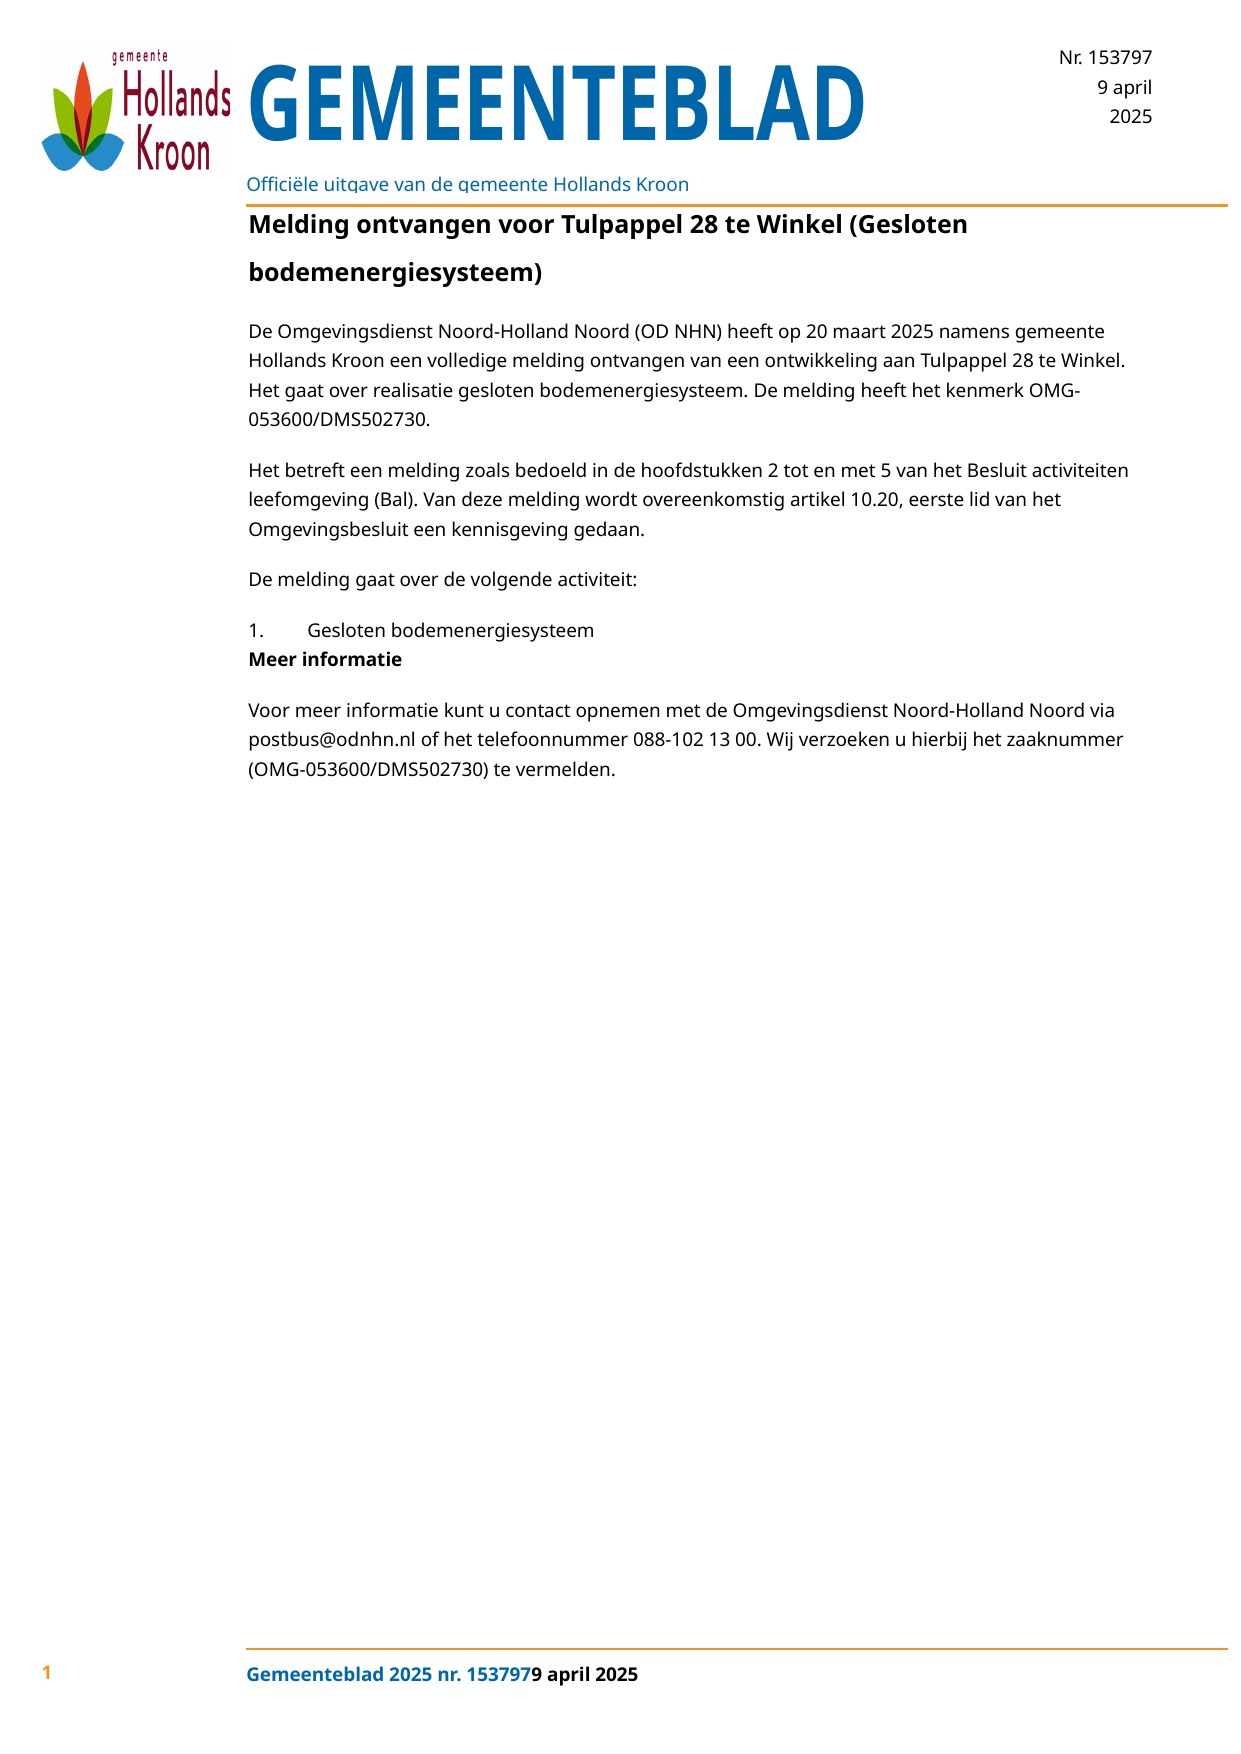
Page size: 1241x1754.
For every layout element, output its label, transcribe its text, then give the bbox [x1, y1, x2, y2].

text Voor meer informatie kunt u contact opnemen met de Omgevingsdienst Noord-Holland Noord via postbus@odnhn.nl of het telefoonnummer 088-102 13 00. Wij verzoeken u hierbij het zaaknummer (OMG-053600/DMS502730) te vermelden. [248, 697, 1152, 782]
text De melding gaat over de volgende activiteit: [248, 567, 1152, 592]
text Het betreft een melding zoals bedoeld in de hoofdstukken 2 tot en met 5 van het Besluit activiteiten leefomgeving (Bal). Van deze melding wordt overeenkomstig artikel 10.20, eerste lid van het Omgevingsbesluit een kennisgeving gedaan. [248, 457, 1152, 542]
text De Omgevingsdienst Noord-Holland Noord (OD NHN) heeft op 20 maart 2025 namens gemeente Hollands Kroon een volledige melding ontvangen van een ontwikkeling aan Tulpappel 28 te Winkel. Het gaat over realisatie gesloten bodemenergiesysteem. De melding heeft het kenmerk OMG-053600/DMS502730. [248, 318, 1152, 432]
list Gesloten bodemenergiesysteem [248, 617, 1152, 643]
text Melding ontvangen voor Tulpappel 28 te Winkel (Gesloten bodemenergiesysteem) [248, 207, 1152, 288]
picture [41, 47, 231, 172]
text Meer informatie [248, 647, 1152, 672]
